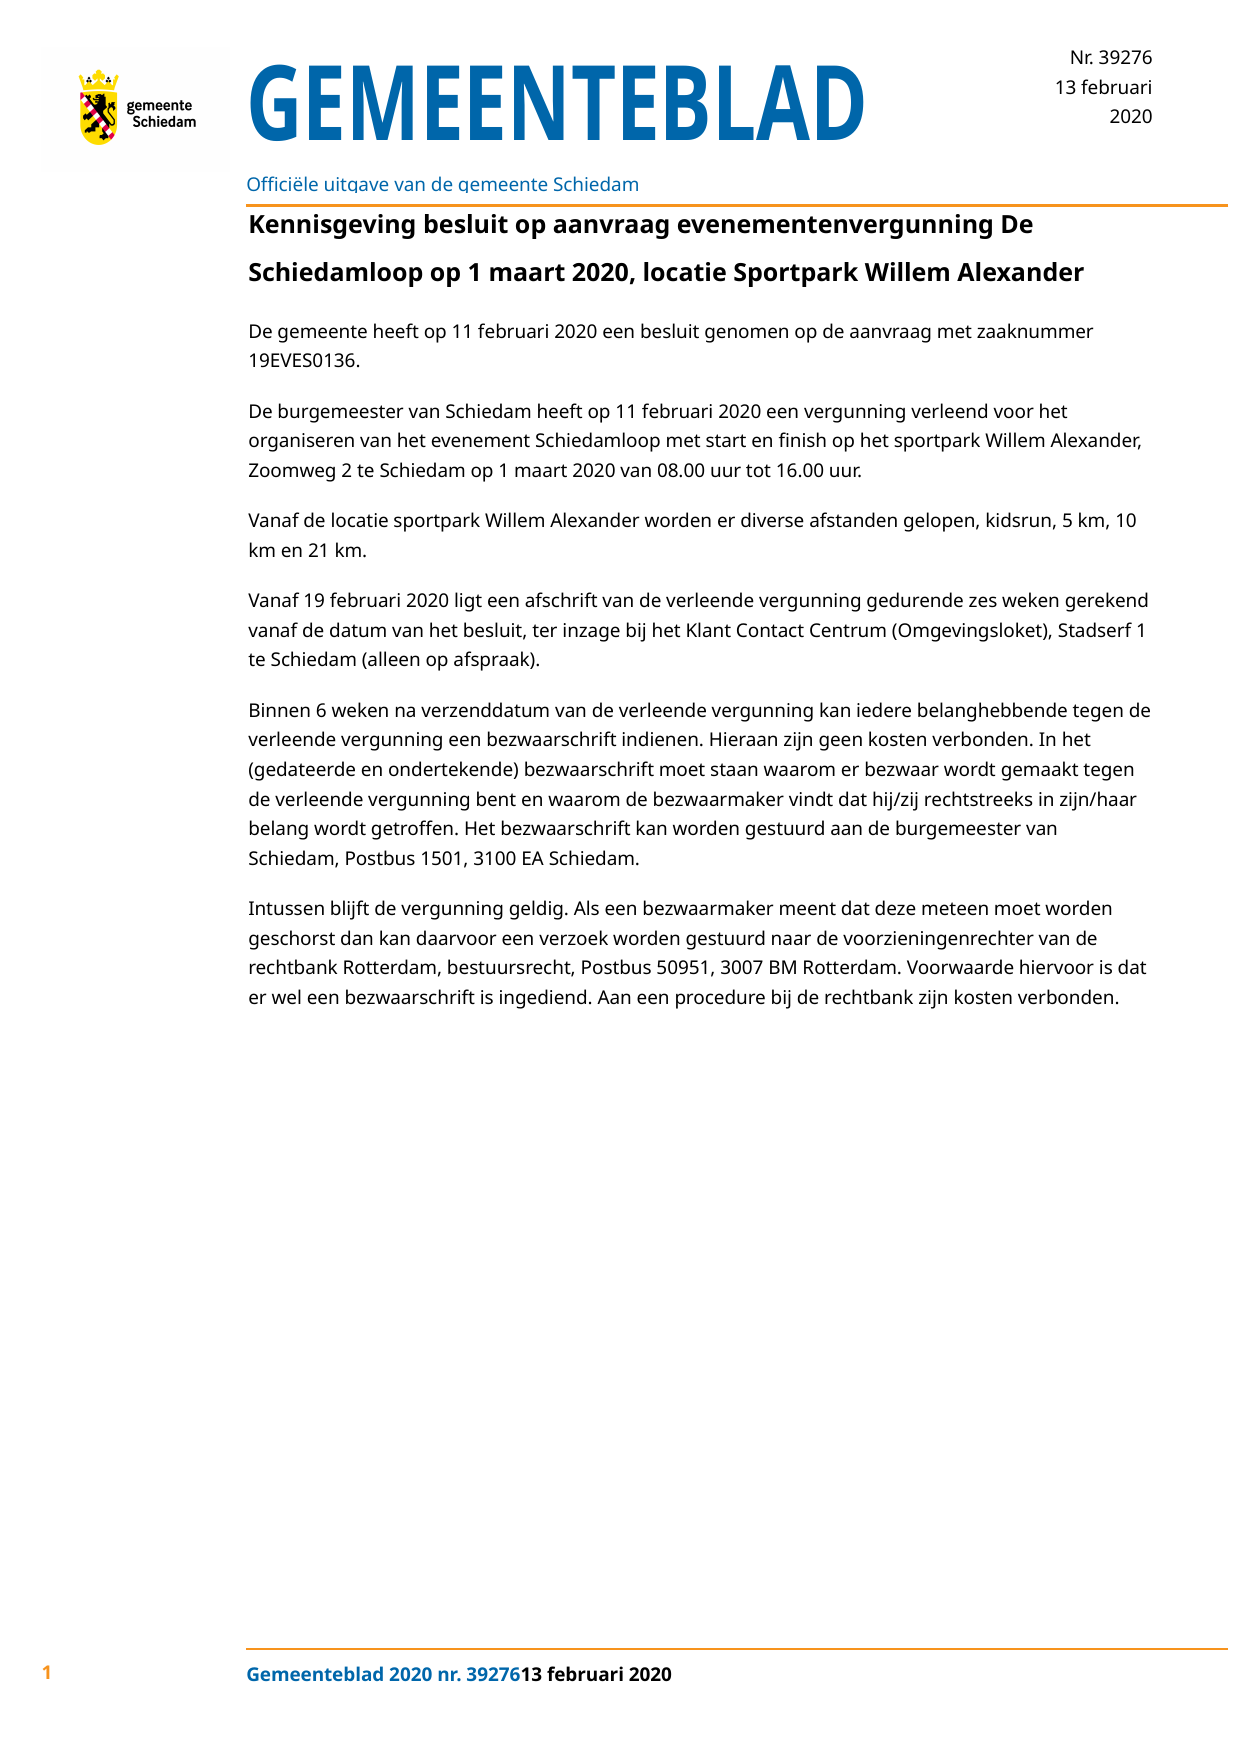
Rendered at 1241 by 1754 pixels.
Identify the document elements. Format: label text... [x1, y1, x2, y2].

text Vanaf 19 februari 2020 ligt een afschrift van de verleende vergunning gedurende zes weken gerekend vanaf de datum van het besluit, ter inzage bij het Klant Contact Centrum (Omgevingsloket), Stadserf 1 te Schiedam (alleen op afspraak). [248, 587, 1152, 672]
text Intussen blijft de vergunning geldig. Als een bezwaarmaker meent dat deze meteen moet worden geschorst dan kan daarvoor een verzoek worden gestuurd naar de voorzieningenrechter van de rechtbank Rotterdam, bestuursrecht, Postbus 50951, 3007 BM Rotterdam. Voorwaarde hiervoor is dat er wel een bezwaarschrift is ingediend. Aan een procedure bij de rechtbank zijn kosten verbonden. [248, 895, 1152, 1010]
text De gemeente heeft op 11 februari 2020 een besluit genomen op de aanvraag met zaaknummer 19EVES0136. [248, 318, 1152, 373]
text Vanaf de locatie sportpark Willem Alexander worden er diverse afstanden gelopen, kidsrun, 5 km, 10 km en 21 km. [248, 507, 1152, 563]
text Binnen 6 weken na verzenddatum van de verleende vergunning kan iedere belanghebbende tegen de verleende vergunning een bezwaarschrift indienen. Hieraan zijn geen kosten verbonden. In het (gedateerde en ondertekende) bezwaarschrift moet staan waarom er bezwaar wordt gemaakt tegen de verleende vergunning bent en waarom de bezwaarmaker vindt dat hij/zij rechtstreeks in zijn/haar belang wordt getroffen. Het bezwaarschrift kan worden gestuurd aan de burgemeester van Schiedam, Postbus 1501, 3100 EA Schiedam. [248, 697, 1152, 871]
text Kennisgeving besluit op aanvraag evenementenvergunning De Schiedamloop op 1 maart 2020, locatie Sportpark Willem Alexander [248, 207, 1152, 288]
picture [41, 47, 231, 172]
text De burgemeester van Schiedam heeft op 11 februari 2020 een vergunning verleend voor het organiseren van het evenement Schiedamloop met start en finish op het sportpark Willem Alexander, Zoomweg 2 te Schiedam op 1 maart 2020 van 08.00 uur tot 16.00 uur. [248, 398, 1152, 483]
